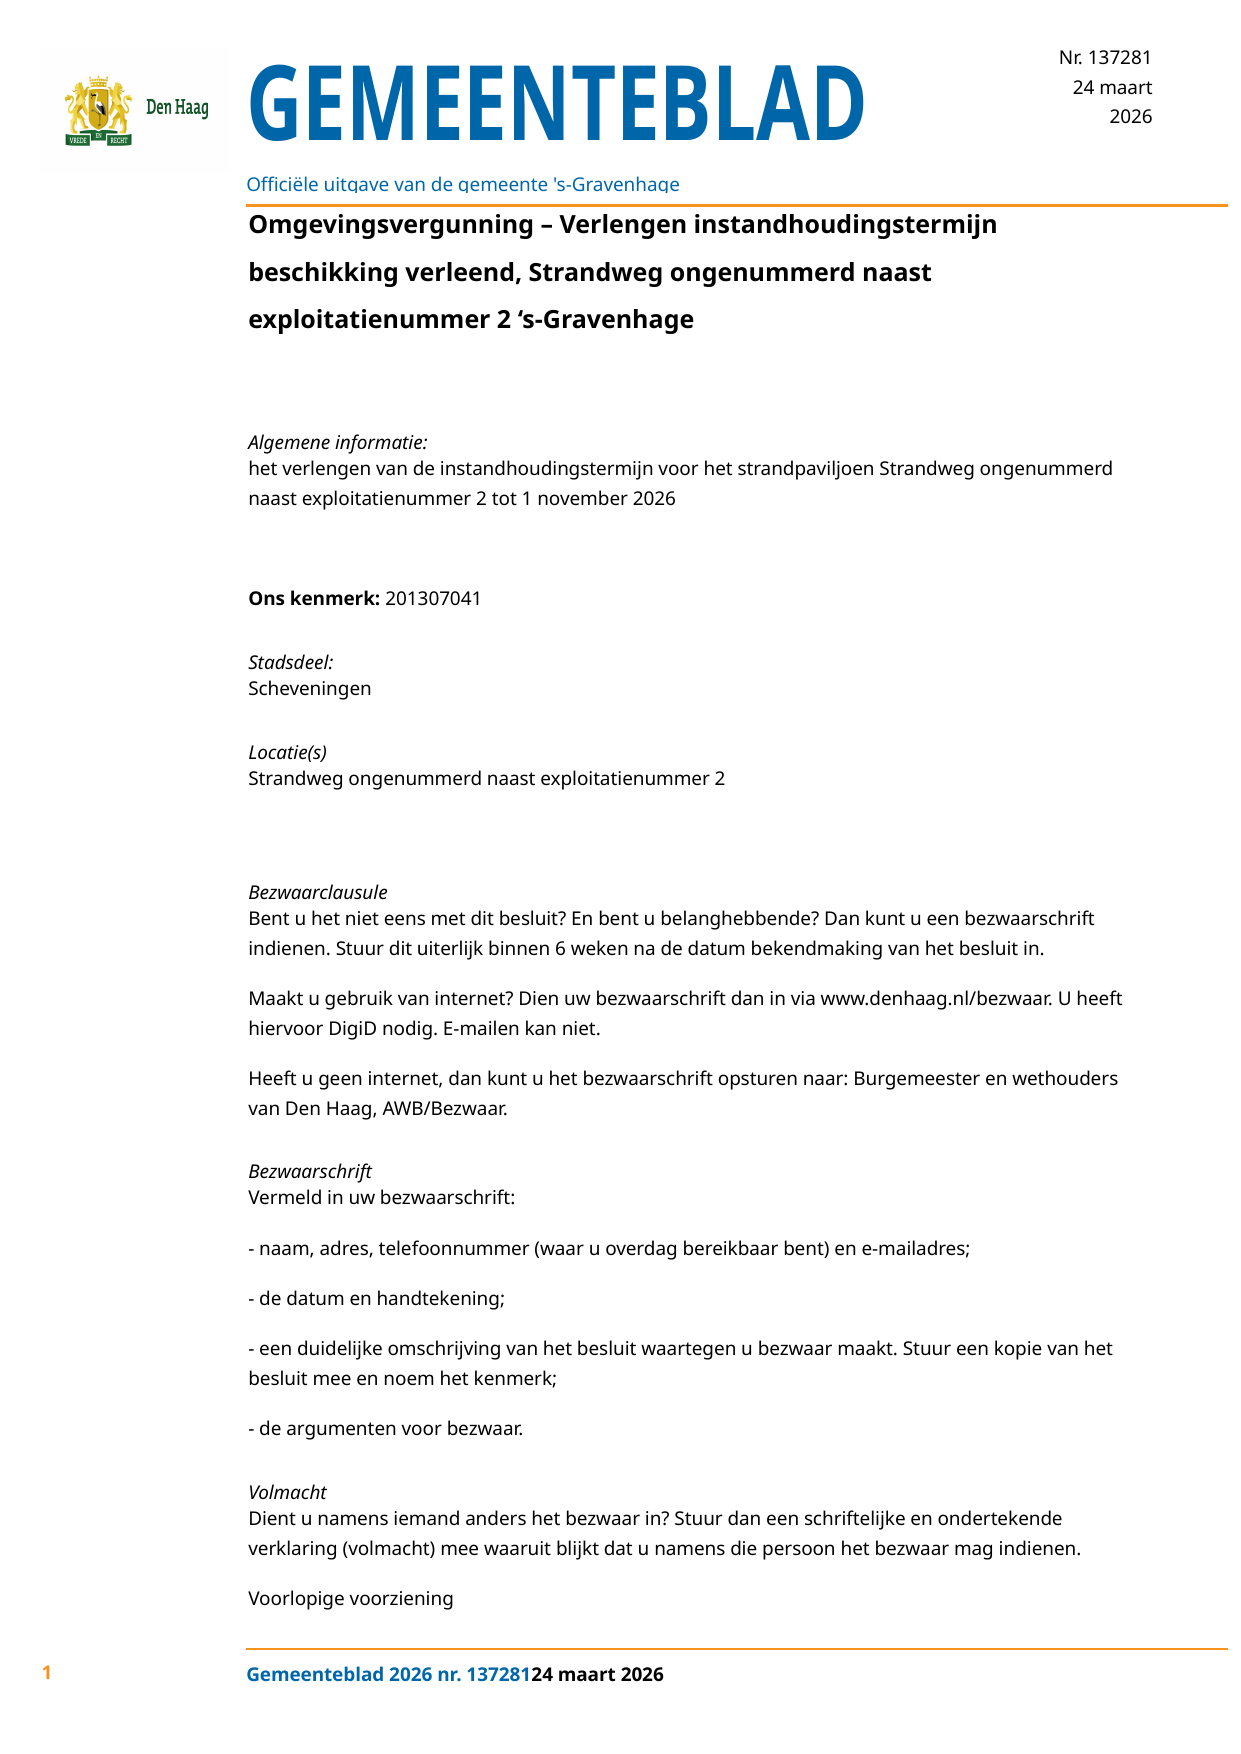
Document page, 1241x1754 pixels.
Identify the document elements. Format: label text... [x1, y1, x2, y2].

text Ons kenmerk: 201307041 [248, 586, 1152, 611]
text Bezwaarclausule [248, 879, 1152, 905]
picture [41, 47, 231, 172]
text Heeft u geen internet, dan kunt u het bezwaarschrift opsturen naar: Burgemeester en wethouders van Den Haag, AWB/Bezwaar. [248, 1065, 1152, 1120]
text Volmacht [248, 1479, 1152, 1505]
text Vermeld in uw bezwaarschrift: [248, 1184, 1152, 1210]
text Dient u namens iemand anders het bezwaar in? Stuur dan een schriftelijke en ondertekende verklaring (volmacht) mee waaruit blijkt dat u namens die persoon het bezwaar mag indienen. [248, 1505, 1152, 1561]
text Stadsdeel: [248, 649, 1152, 675]
text - een duidelijke omschrijving van het besluit waartegen u bezwaar maakt. Stuur een kopie van het besluit mee en noem het kenmerk; [248, 1336, 1152, 1391]
text Strandweg ongenummerd naast exploitatienummer 2 [248, 765, 1152, 791]
text Maakt u gebruik van internet? Dien uw bezwaarschrift dan in via www.denhaag.nl/bezwaar. U heeft hiervoor DigiD nodig. E-mailen kan niet. [248, 985, 1152, 1040]
text - de datum en handtekening; [248, 1285, 1152, 1311]
text Omgevingsvergunning – Verlengen instandhoudingstermijn beschikking verleend, Strandweg ongenummerd naast exploitatienummer 2 ‘s-Gravenhage [248, 207, 1152, 336]
text - de argumenten voor bezwaar. [248, 1416, 1152, 1441]
text Bent u het niet eens met dit besluit? En bent u belanghebbende? Dan kunt u een bezwaarschrift indienen. Stuur dit uiterlijk binnen 6 weken na de datum bekendmaking van het besluit in. [248, 905, 1152, 960]
text Locatie(s) [248, 739, 1152, 765]
text Scheveningen [248, 675, 1152, 701]
text Bezwaarschrift [248, 1159, 1152, 1184]
text Algemene informatie: [248, 429, 1152, 455]
text - naam, adres, telefoonnummer (waar u overdag bereikbaar bent) en e-mailadres; [248, 1235, 1152, 1261]
text het verlengen van de instandhoudingstermijn voor het strandpaviljoen Strandweg ongenummerd naast exploitatienummer 2 tot 1 november 2026 [248, 455, 1152, 511]
text Voorlopige voorziening [248, 1585, 1152, 1611]
